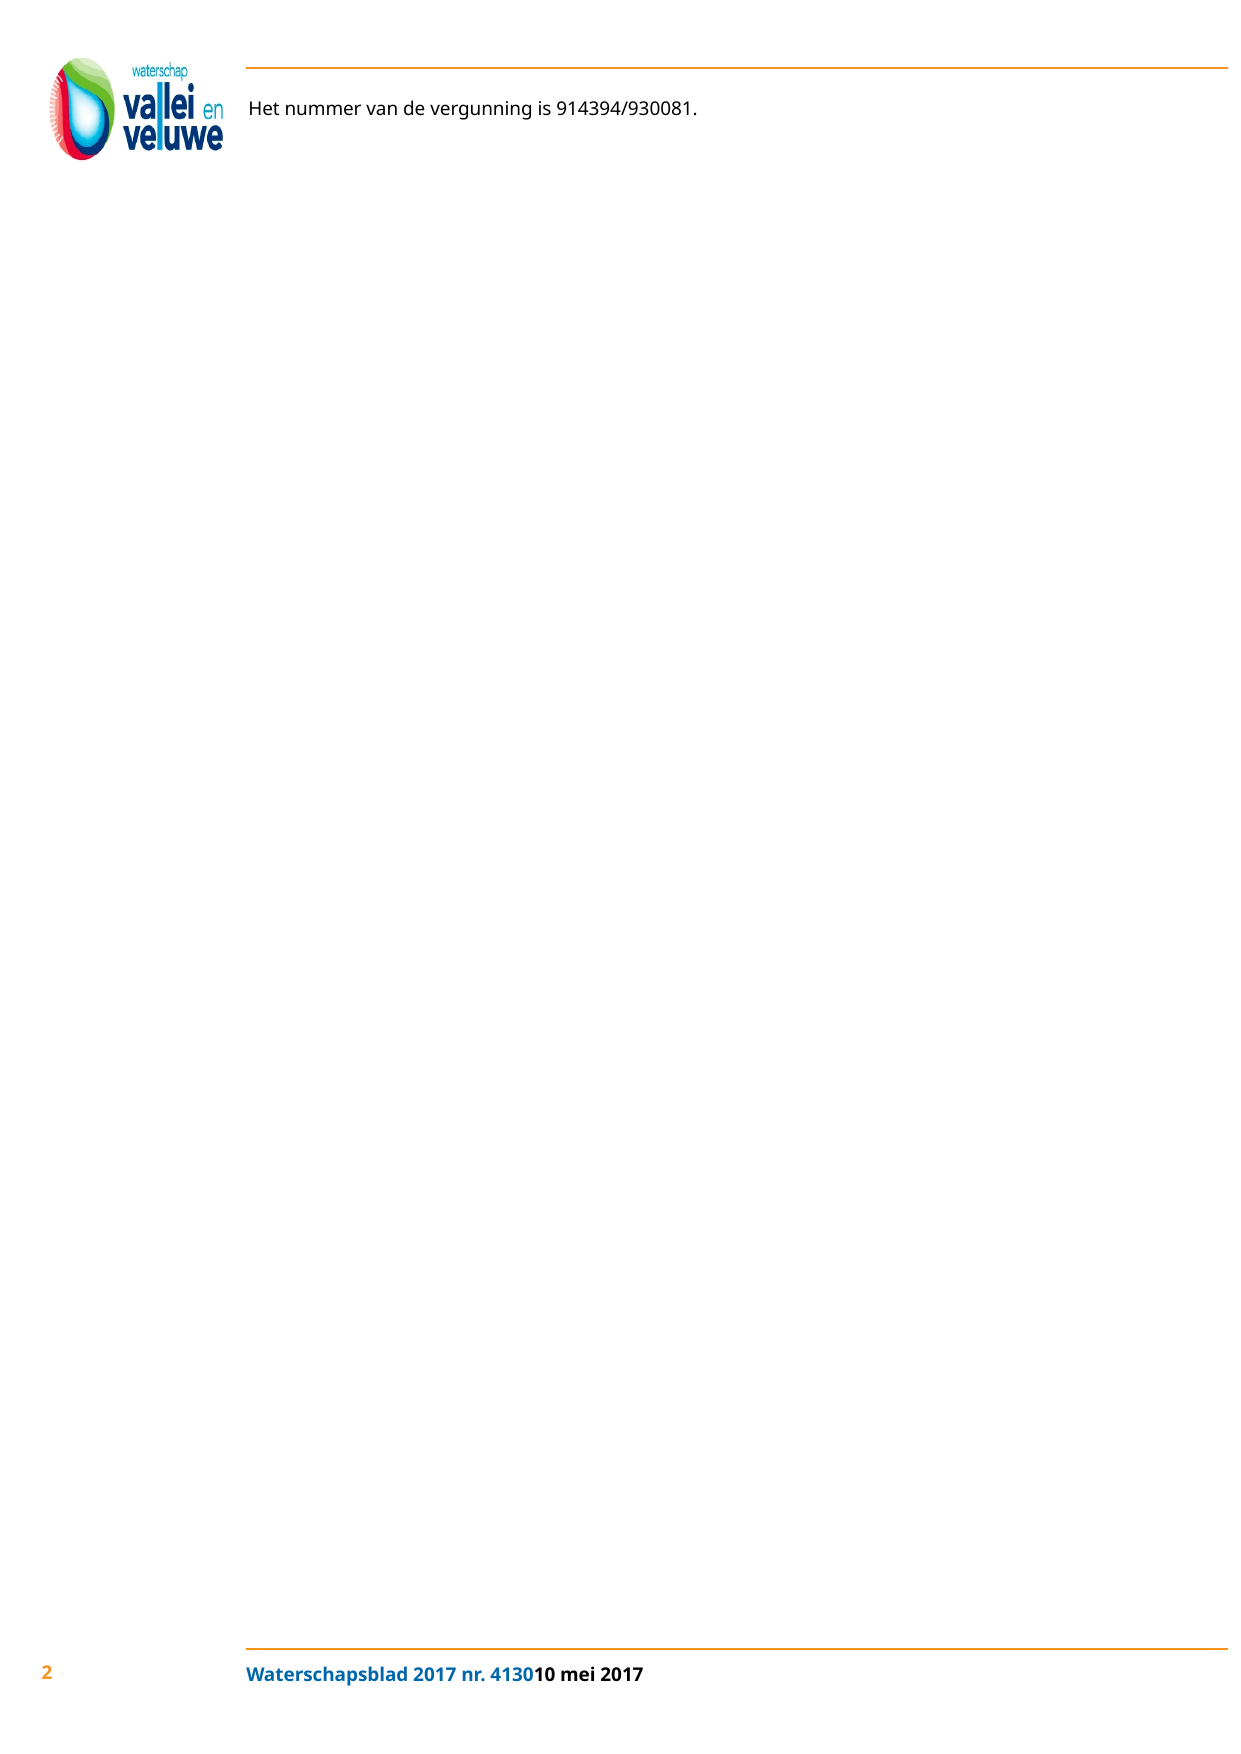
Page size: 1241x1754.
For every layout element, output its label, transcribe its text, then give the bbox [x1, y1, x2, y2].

text Het nummer van de vergunning is 914394/930081. [248, 95, 1152, 121]
picture [41, 47, 231, 172]
